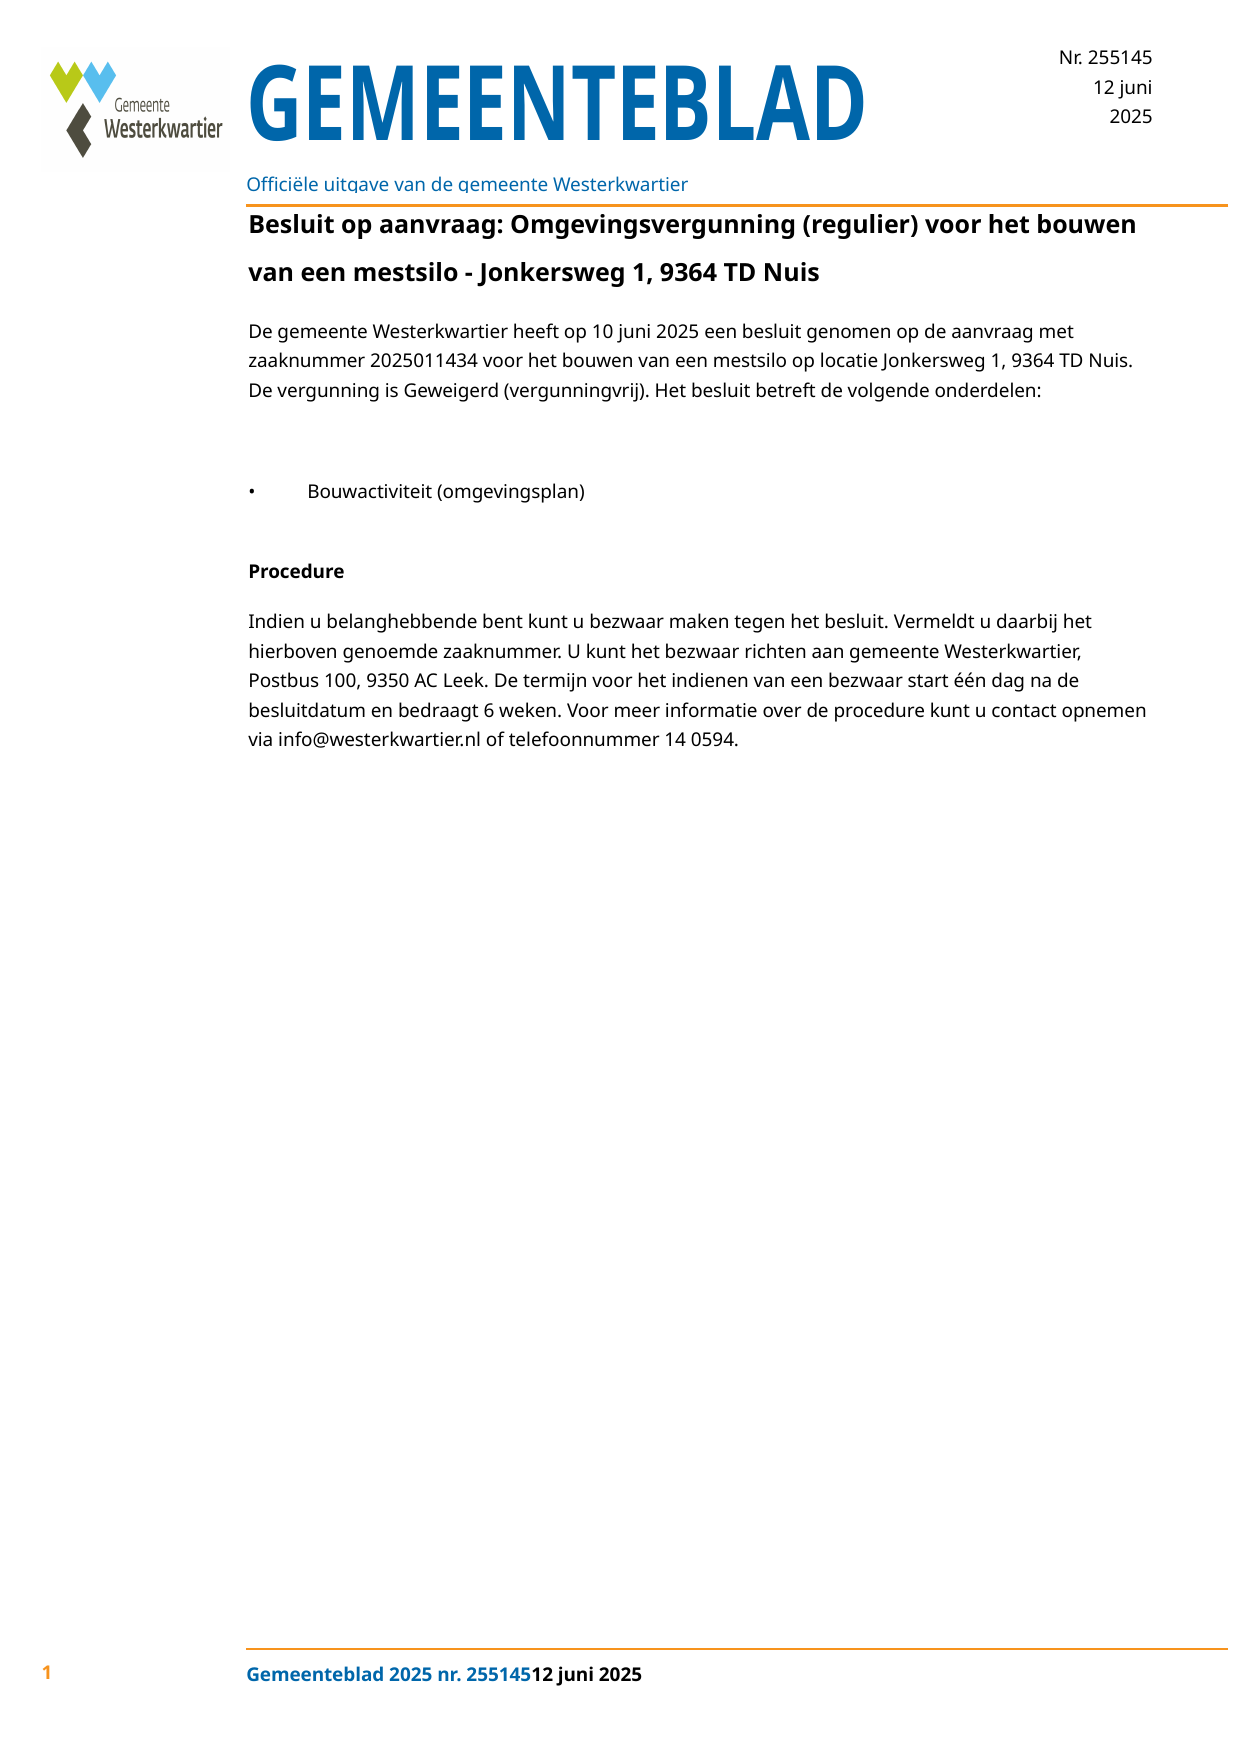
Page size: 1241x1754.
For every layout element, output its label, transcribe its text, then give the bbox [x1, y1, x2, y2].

text Besluit op aanvraag: Omgevingsvergunning (regulier) voor het bouwen van een mestsilo - Jonkersweg 1, 9364 TD Nuis [248, 207, 1152, 288]
text Procedure [248, 558, 1152, 584]
text Indien u belanghebbende bent kunt u bezwaar maken tegen het besluit. Vermeldt u daarbij het hierboven genoemde zaaknummer. U kunt het bezwaar richten aan gemeente Westerkwartier, Postbus 100, 9350 AC Leek. De termijn voor het indienen van een bezwaar start één dag na de besluitdatum en bedraagt 6 weken. Voor meer informatie over de procedure kunt u contact opnemen via info@westerkwartier.nl of telefoonnummer 14 0594. [248, 608, 1152, 752]
list Bouwactiviteit (omgevingsplan) [248, 478, 1152, 504]
text De gemeente Westerkwartier heeft op 10 juni 2025 een besluit genomen op de aanvraag met zaaknummer 2025011434 voor het bouwen van een mestsilo op locatie Jonkersweg 1, 9364 TD Nuis. De vergunning is Geweigerd (vergunningvrij). Het besluit betreft de volgende onderdelen: [248, 318, 1152, 403]
picture [41, 47, 231, 172]
